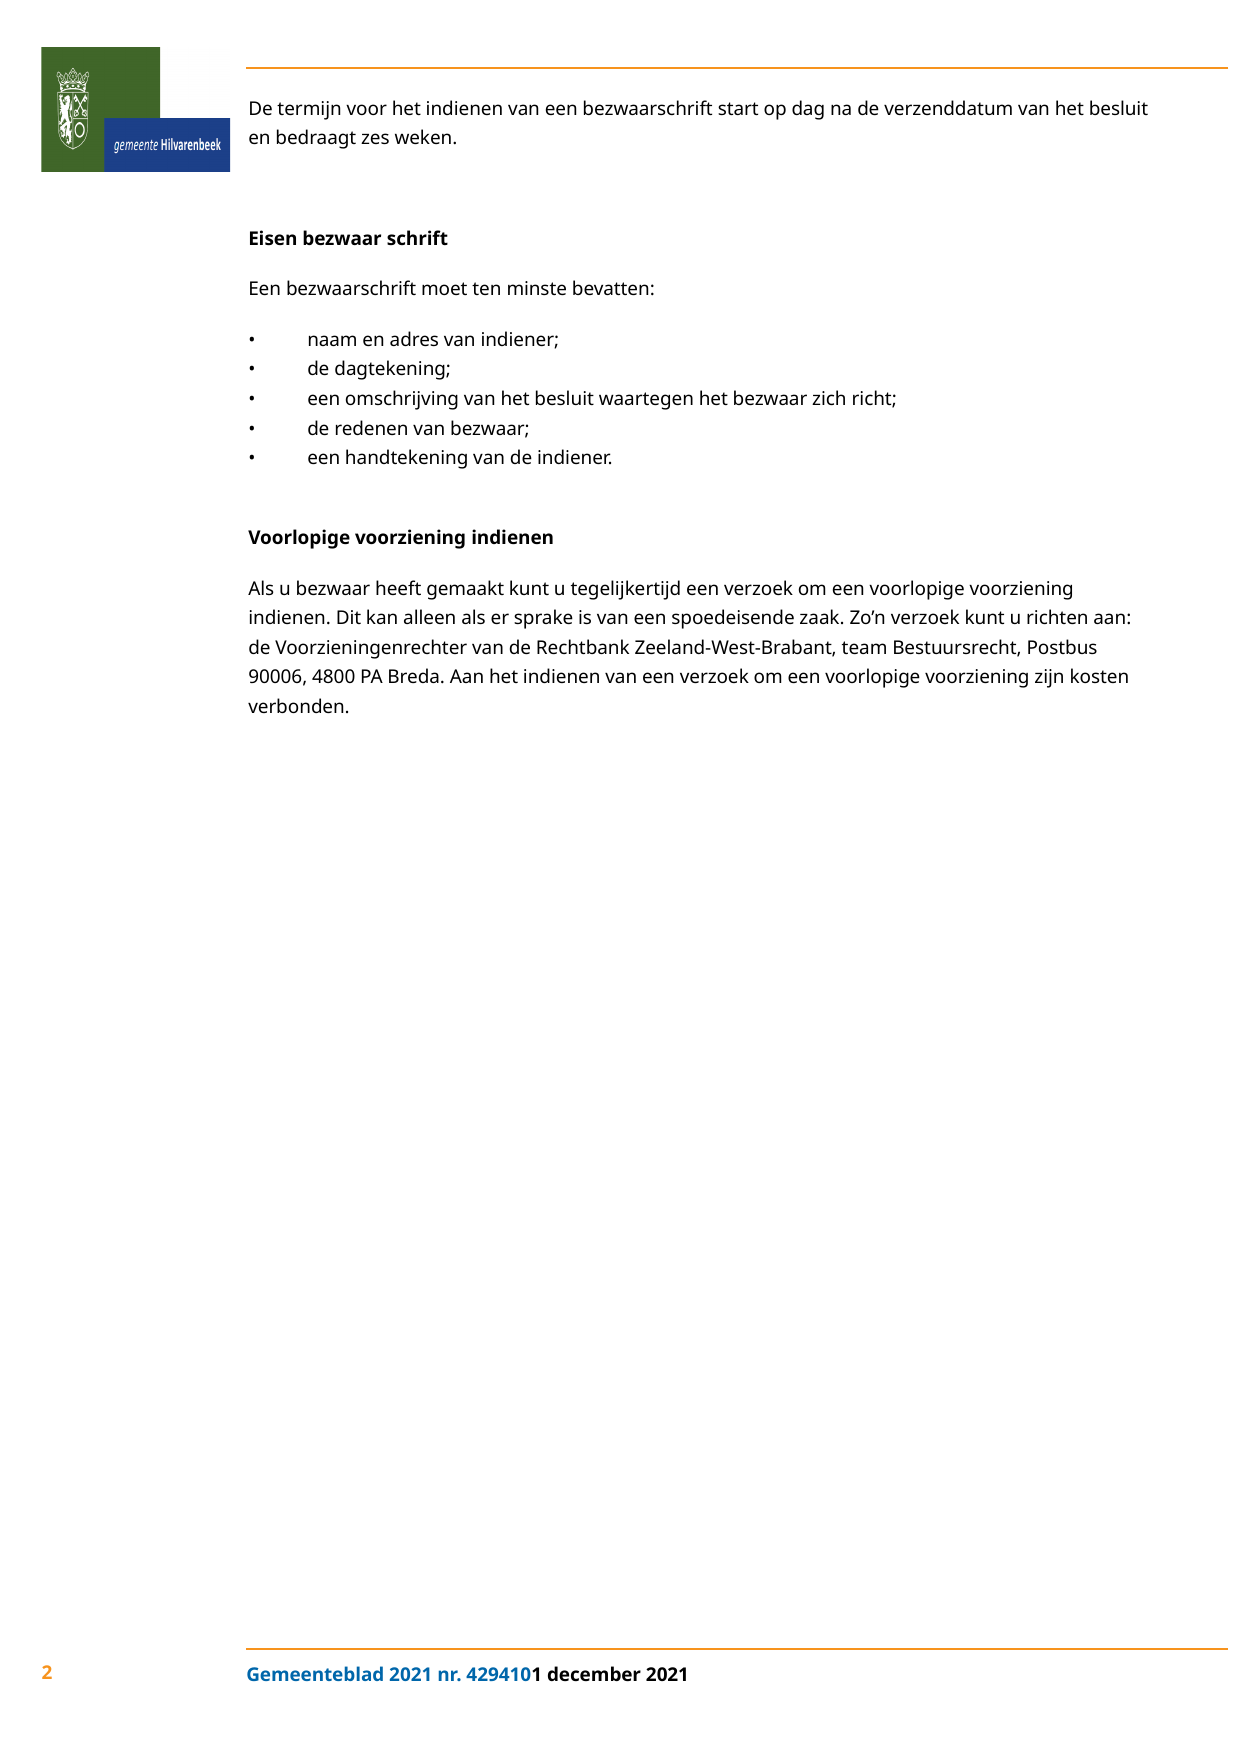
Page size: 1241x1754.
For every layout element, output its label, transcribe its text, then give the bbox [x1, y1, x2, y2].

list een handtekening van de indiener. [248, 444, 1152, 470]
list een omschrijving van het besluit waartegen het bezwaar zich richt; [248, 385, 1152, 411]
text Voorlopige voorziening indienen [248, 524, 1152, 550]
list de dagtekening; [248, 356, 1152, 381]
text De termijn voor het indienen van een bezwaarschrift start op dag na de verzenddatum van het besluit en bedraagt zes weken. [248, 95, 1152, 150]
text Als u bezwaar heeft gemaakt kunt u tegelijkertijd een verzoek om een voorlopige voorziening indienen. Dit kan alleen als er sprake is van een spoedeisende zaak. Zo’n verzoek kunt u richten aan: de Voorzieningenrechter van de Rechtbank Zeeland-West-Brabant, team Bestuursrecht, Postbus 90006, 4800 PA Breda. Aan het indienen van een verzoek om een voorlopige voorziening zijn kosten verbonden. [248, 575, 1152, 719]
text Eisen bezwaar schrift [248, 225, 1152, 251]
text Een bezwaarschrift moet ten minste bevatten: [248, 276, 1152, 301]
picture [41, 47, 231, 172]
list naam en adres van indiener; [248, 326, 1152, 352]
list de redenen van bezwaar; [248, 415, 1152, 441]
